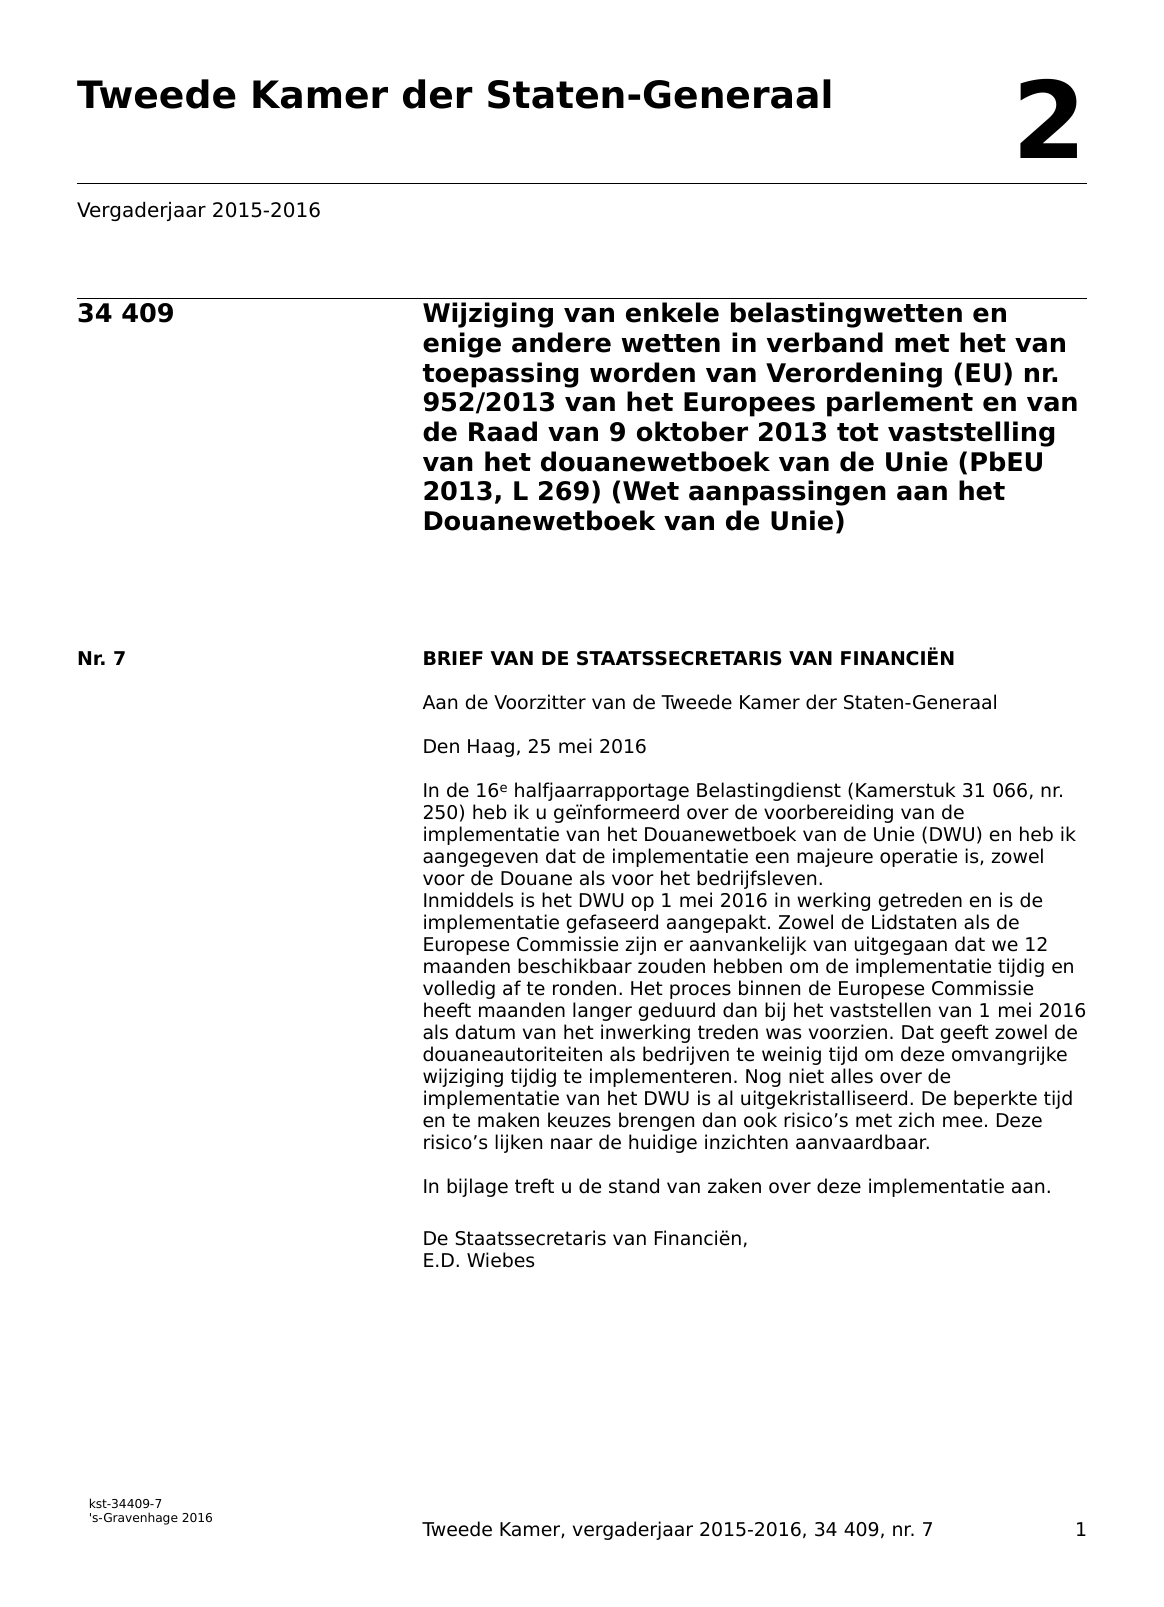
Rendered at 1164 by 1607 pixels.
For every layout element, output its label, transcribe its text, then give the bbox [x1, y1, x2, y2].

text In de 16e halfjaarrapportage Belastingdienst (Kamerstuk 31 066, nr. 250) heb ik u geïnformeerd over de voorbereiding van de implementatie van het Douanewetboek van de Unie (DWU) en heb ik aangegeven dat de implementatie een majeure operatie is, zowel voor de Douane als voor het bedrijfsleven. [422, 780, 1087, 890]
text De Staatssecretaris van Financiën, E.D. Wiebes [422, 1228, 1087, 1272]
text kst-34409-7 [88, 1497, 323, 1511]
text 's-Gravenhage 2016 [88, 1511, 323, 1525]
subtitle Nr. 7 BRIEF VAN DE STAATSSECRETARIS VAN FINANCIËN [77, 647, 1087, 669]
text Den Haag, 25 mei 2016 [422, 736, 1087, 758]
table_cell Vergaderjaar 2015-2016 [77, 184, 1087, 298]
table_header 2 [886, 59, 1087, 183]
text In bijlage treft u de stand van zaken over deze implementatie aan. [422, 1176, 1087, 1198]
text Inmiddels is het DWU op 1 mei 2016 in werking getreden en is de implementatie gefaseerd aangepakt. Zowel de Lidstaten als de Europese Commissie zijn er aanvankelijk van uitgegaan dat we 12 maanden beschikbaar zouden hebben om de implementatie tijdig en volledig af te ronden. Het proces binnen de Europese Commissie heeft maanden langer geduurd dan bij het vaststellen van 1 mei 2016 als datum van het inwerking treden was voorzien. Dat geeft zowel de douaneautoriteiten als bedrijven te weinig tijd om deze omvangrijke wijziging tijdig te implementeren. Nog niet alles over de implementatie van het DWU is al uitgekristalliseerd. De beperkte tijd en te maken keuzes brengen dan ook risico’s met zich mee. Deze risico’s lijken naar de huidige inzichten aanvaardbaar. [422, 890, 1087, 1154]
subtitle 34 409 Wijziging van enkele belastingwetten en enige andere wetten in verband met het van toepassing worden van Verordening (EU) nr. 952/2013 van het Europees parlement en van de Raad van 9 oktober 2013 tot vaststelling van het douanewetboek van de Unie (PbEU 2013, L 269) (Wet aanpassingen aan het Douanewetboek van de Unie) [77, 299, 1087, 536]
table_header Tweede Kamer der Staten-Generaal [77, 59, 886, 183]
text Aan de Voorzitter van de Tweede Kamer der Staten-Generaal [422, 692, 1087, 714]
